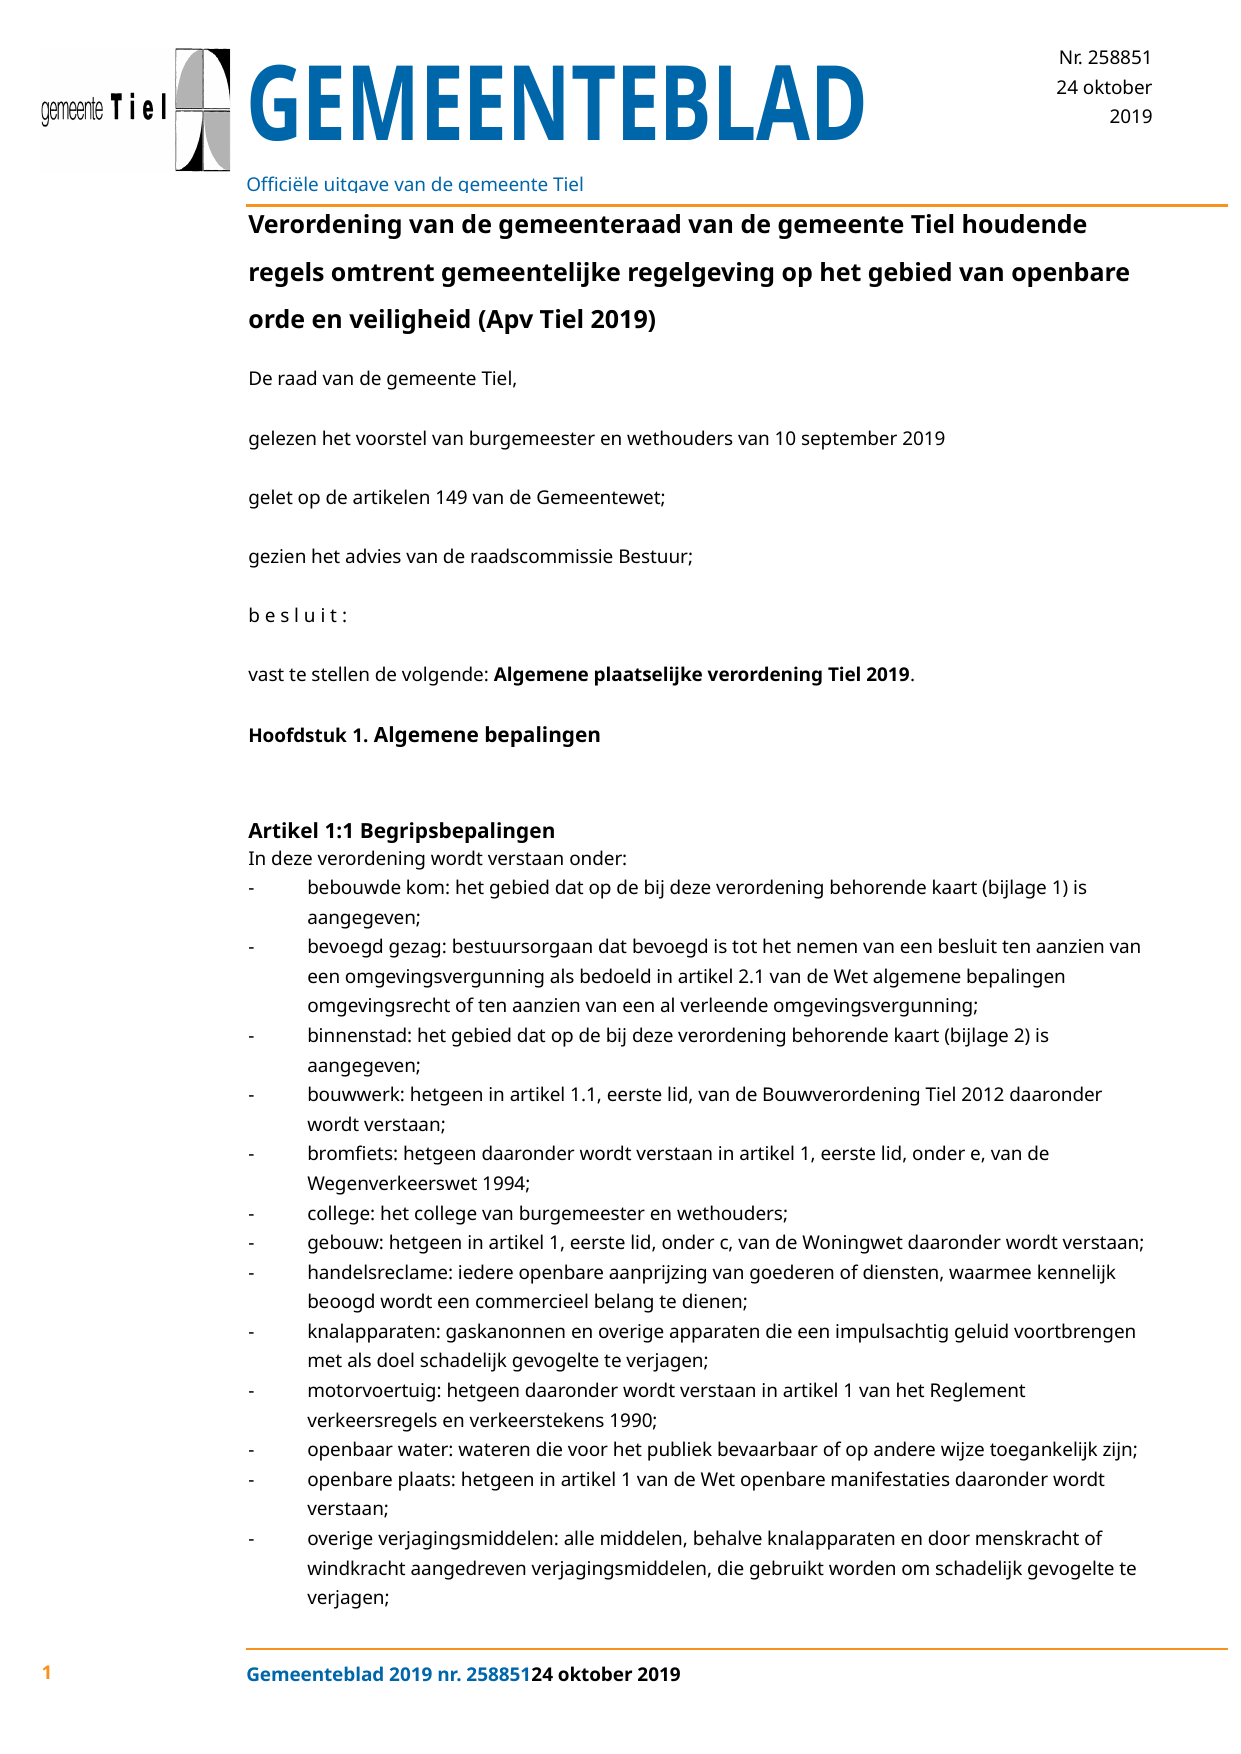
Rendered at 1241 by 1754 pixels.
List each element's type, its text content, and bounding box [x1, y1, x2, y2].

text In deze verordening wordt verstaan onder: [248, 845, 1152, 871]
list gebouw: hetgeen in artikel 1, eerste lid, onder c, van de Woningwet daaronder wordt verstaan; [248, 1229, 1152, 1255]
text Hoofdstuk 1. Algemene bepalingen [248, 721, 1152, 749]
picture [41, 47, 231, 172]
text Artikel 1:1 Begripsbepalingen [248, 816, 1152, 845]
list binnenstad: het gebied dat op de bij deze verordening behorende kaart (bijlage 2) is aangegeven; [248, 1022, 1152, 1078]
list bouwwerk: hetgeen in artikel 1.1, eerste lid, van de Bouwverordening Tiel 2012 daaronder wordt verstaan; [248, 1081, 1152, 1137]
text gelezen het voorstel van burgemeester en wethouders van 10 september 2019 [248, 425, 1152, 450]
list openbaar water: wateren die voor het publiek bevaarbaar of op andere wijze toegankelijk zijn; [248, 1436, 1152, 1462]
text Verordening van de gemeenteraad van de gemeente Tiel houdende regels omtrent gemeentelijke regelgeving op het gebied van openbare orde en veiligheid (Apv Tiel 2019) [248, 207, 1152, 336]
list overige verjagingsmiddelen: alle middelen, behalve knalapparaten en door menskracht of windkracht aangedreven verjagingsmiddelen, die gebruikt worden om schadelijk gevogelte te verjagen; [248, 1525, 1152, 1610]
text De raad van de gemeente Tiel, [248, 366, 1152, 391]
list college: het college van burgemeester en wethouders; [248, 1200, 1152, 1226]
list bevoegd gezag: bestuursorgaan dat bevoegd is tot het nemen van een besluit ten aanzien van een omgevingsvergunning als bedoeld in artikel 2.1 van de Wet algemene bepalingen omgevingsrecht of ten aanzien van een al verleende omgevingsvergunning; [248, 933, 1152, 1018]
list bebouwde kom: het gebied dat op de bij deze verordening behorende kaart (bijlage 1) is aangegeven; [248, 874, 1152, 930]
text gezien het advies van de raadscommissie Bestuur; [248, 543, 1152, 569]
list handelsreclame: iedere openbare aanprijzing van goederen of diensten, waarmee kennelijk beoogd wordt een commercieel belang te dienen; [248, 1259, 1152, 1314]
list openbare plaats: hetgeen in artikel 1 van de Wet openbare manifestaties daaronder wordt verstaan; [248, 1466, 1152, 1521]
text vast te stellen de volgende: Algemene plaatselijke verordening Tiel 2019. [248, 661, 1152, 687]
list motorvoertuig: hetgeen daaronder wordt verstaan in artikel 1 van het Reglement verkeersregels en verkeerstekens 1990; [248, 1377, 1152, 1433]
list bromfiets: hetgeen daaronder wordt verstaan in artikel 1, eerste lid, onder e, van de Wegenverkeerswet 1994; [248, 1141, 1152, 1196]
text b e s l u i t : [248, 602, 1152, 628]
text gelet op de artikelen 149 van de Gemeentewet; [248, 484, 1152, 509]
list knalapparaten: gaskanonnen en overige apparaten die een impulsachtig geluid voortbrengen met als doel schadelijk gevogelte te verjagen; [248, 1318, 1152, 1373]
